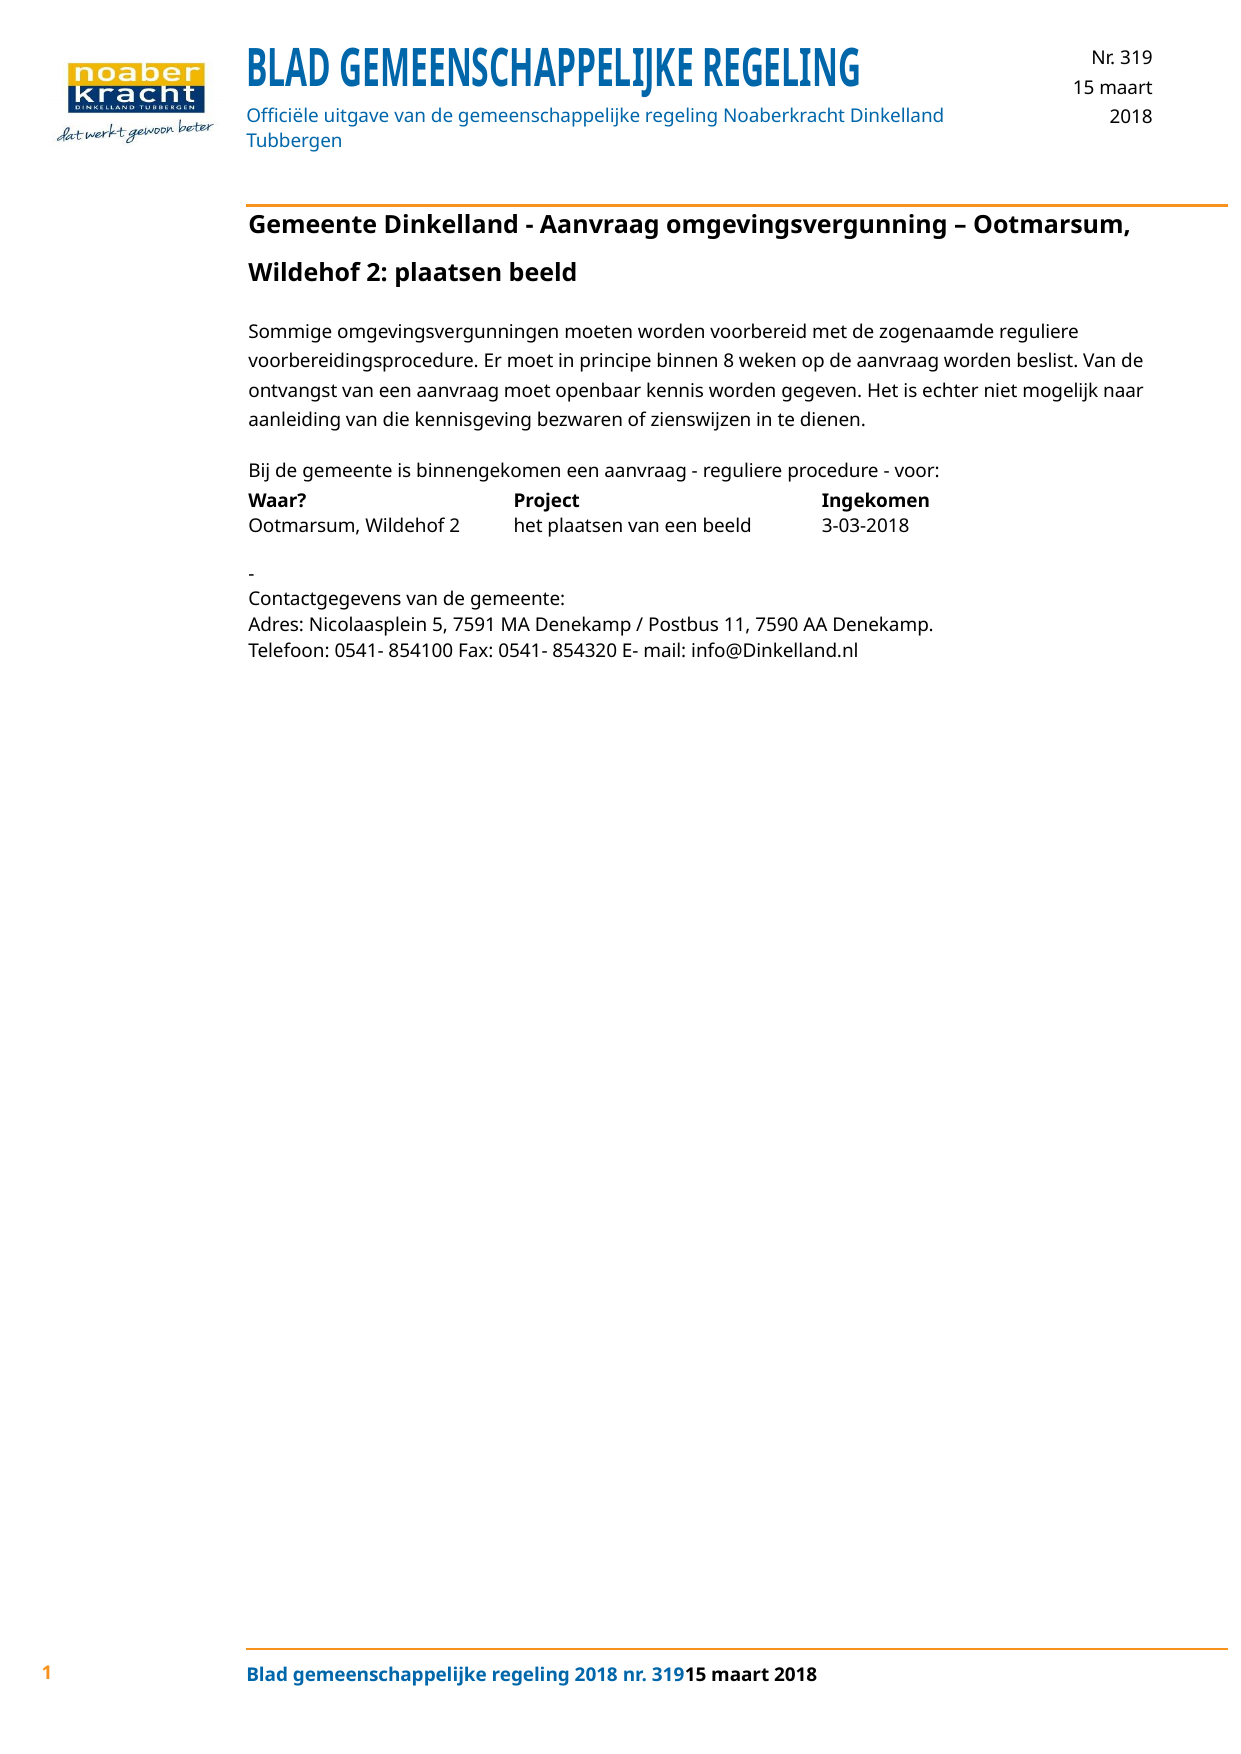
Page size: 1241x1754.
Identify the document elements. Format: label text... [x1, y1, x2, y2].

table_cell Ootmarsum, Wildehof 2 [248, 513, 513, 538]
picture [41, 47, 231, 172]
table_cell 3-03-2018 [822, 513, 987, 538]
table_header Ingekomen [822, 487, 1152, 512]
text Telefoon: 0541- 854100 Fax: 0541- 854320 E- mail: info@Dinkelland.nl [248, 637, 1152, 663]
text - [248, 560, 1152, 585]
table_header Waar? [248, 487, 513, 512]
text Sommige omgevingsvergunningen moeten worden voorbereid met de zogenaamde reguliere voorbereidingsprocedure. Er moet in principe binnen 8 weken op de aanvraag worden beslist. Van de ontvangst van een aanvraag moet openbaar kennis worden gegeven. Het is echter niet mogelijk naar aanleiding van die kennisgeving bezwaren of zienswijzen in te dienen. [248, 318, 1152, 432]
text Adres: Nicolaasplein 5, 7591 MA Denekamp / Postbus 11, 7590 AA Denekamp. [248, 611, 1152, 637]
table_header Project [513, 487, 822, 512]
text Gemeente Dinkelland - Aanvraag omgevingsvergunning – Ootmarsum, Wildehof 2: plaatsen beeld [248, 207, 1152, 288]
text Bij de gemeente is binnengekomen een aanvraag - reguliere procedure - voor: [248, 457, 1152, 483]
table_cell het plaatsen van een beeld [513, 513, 822, 538]
text Contactgegevens van de gemeente: [248, 585, 1152, 611]
